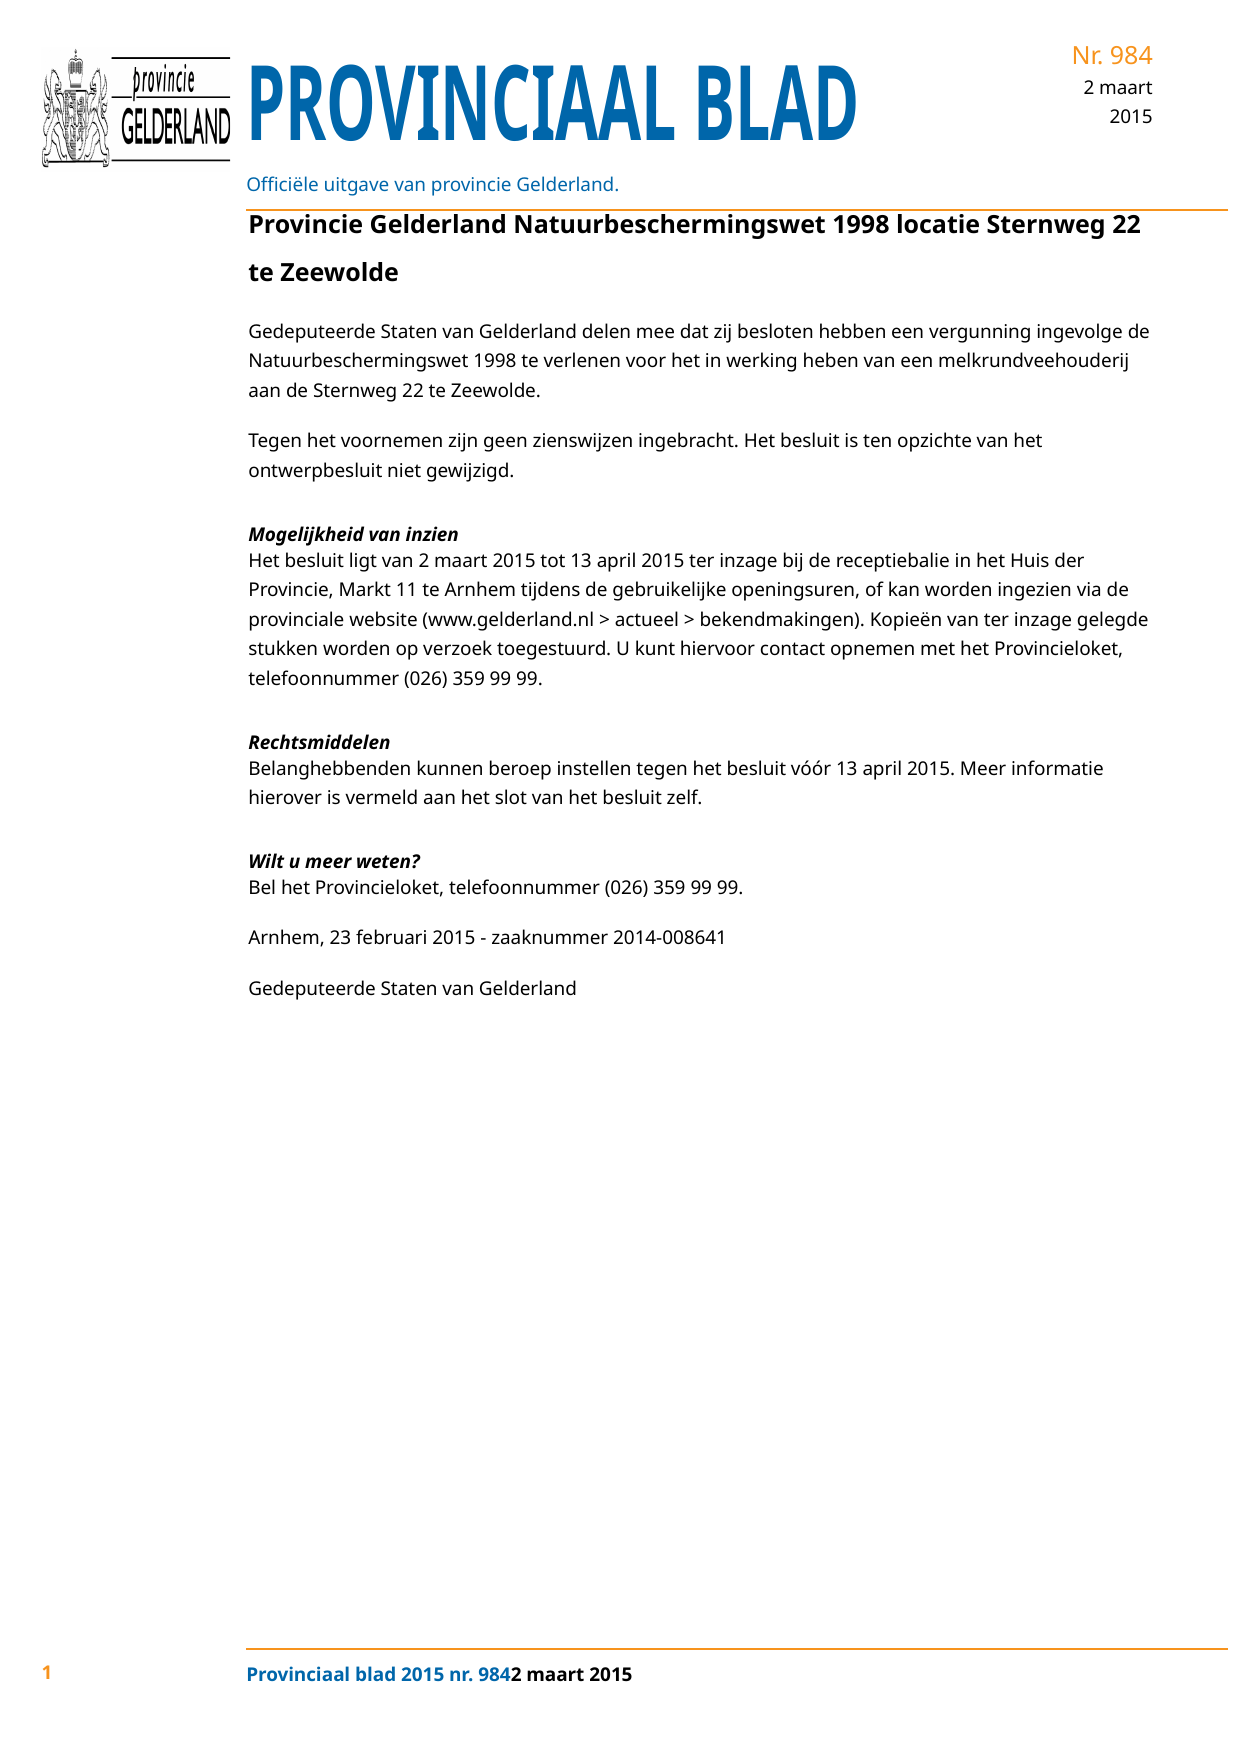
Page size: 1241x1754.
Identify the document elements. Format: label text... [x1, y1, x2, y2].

text Provincie Gelderland Natuurbeschermingswet 1998 locatie Sternweg 22 te Zeewolde [248, 211, 1152, 288]
text Wilt u meer weten? [248, 848, 1152, 874]
text Bel het Provincieloket, telefoonnummer (026) 359 99 99. [248, 874, 1152, 900]
text Het besluit ligt van 2 maart 2015 tot 13 april 2015 ter inzage bij de receptiebalie in het Huis der Provincie, Markt 11 te Arnhem tijdens de gebruikelijke openingsuren, of kan worden ingezien via de provinciale website (www.gelderland.nl > actueel > bekendmakingen). Kopieën van ter inzage gelegde stukken worden op verzoek toegestuurd. U kunt hiervoor contact opnemen met het Provincieloket, telefoonnummer (026) 359 99 99. [248, 547, 1152, 691]
text Arnhem, 23 februari 2015 - zaaknummer 2014-008641 [248, 924, 1152, 950]
text Belanghebbenden kunnen beroep instellen tegen het besluit vóór 13 april 2015. Meer informatie hierover is vermeld aan het slot van het besluit zelf. [248, 755, 1152, 810]
text Mogelijkheid van inzien [248, 521, 1152, 547]
text Tegen het voornemen zijn geen zienswijzen ingebracht. Het besluit is ten opzichte van het ontwerpbesluit niet gewijzigd. [248, 427, 1152, 483]
text Rechtsmiddelen [248, 729, 1152, 755]
text Gedeputeerde Staten van Gelderland [248, 975, 1152, 1001]
text Gedeputeerde Staten van Gelderland delen mee dat zij besloten hebben een vergunning ingevolge de Natuurbeschermingswet 1998 te verlenen voor het in werking heben van een melkrundveehouderij aan de Sternweg 22 te Zeewolde. [248, 318, 1152, 403]
picture [41, 47, 231, 172]
